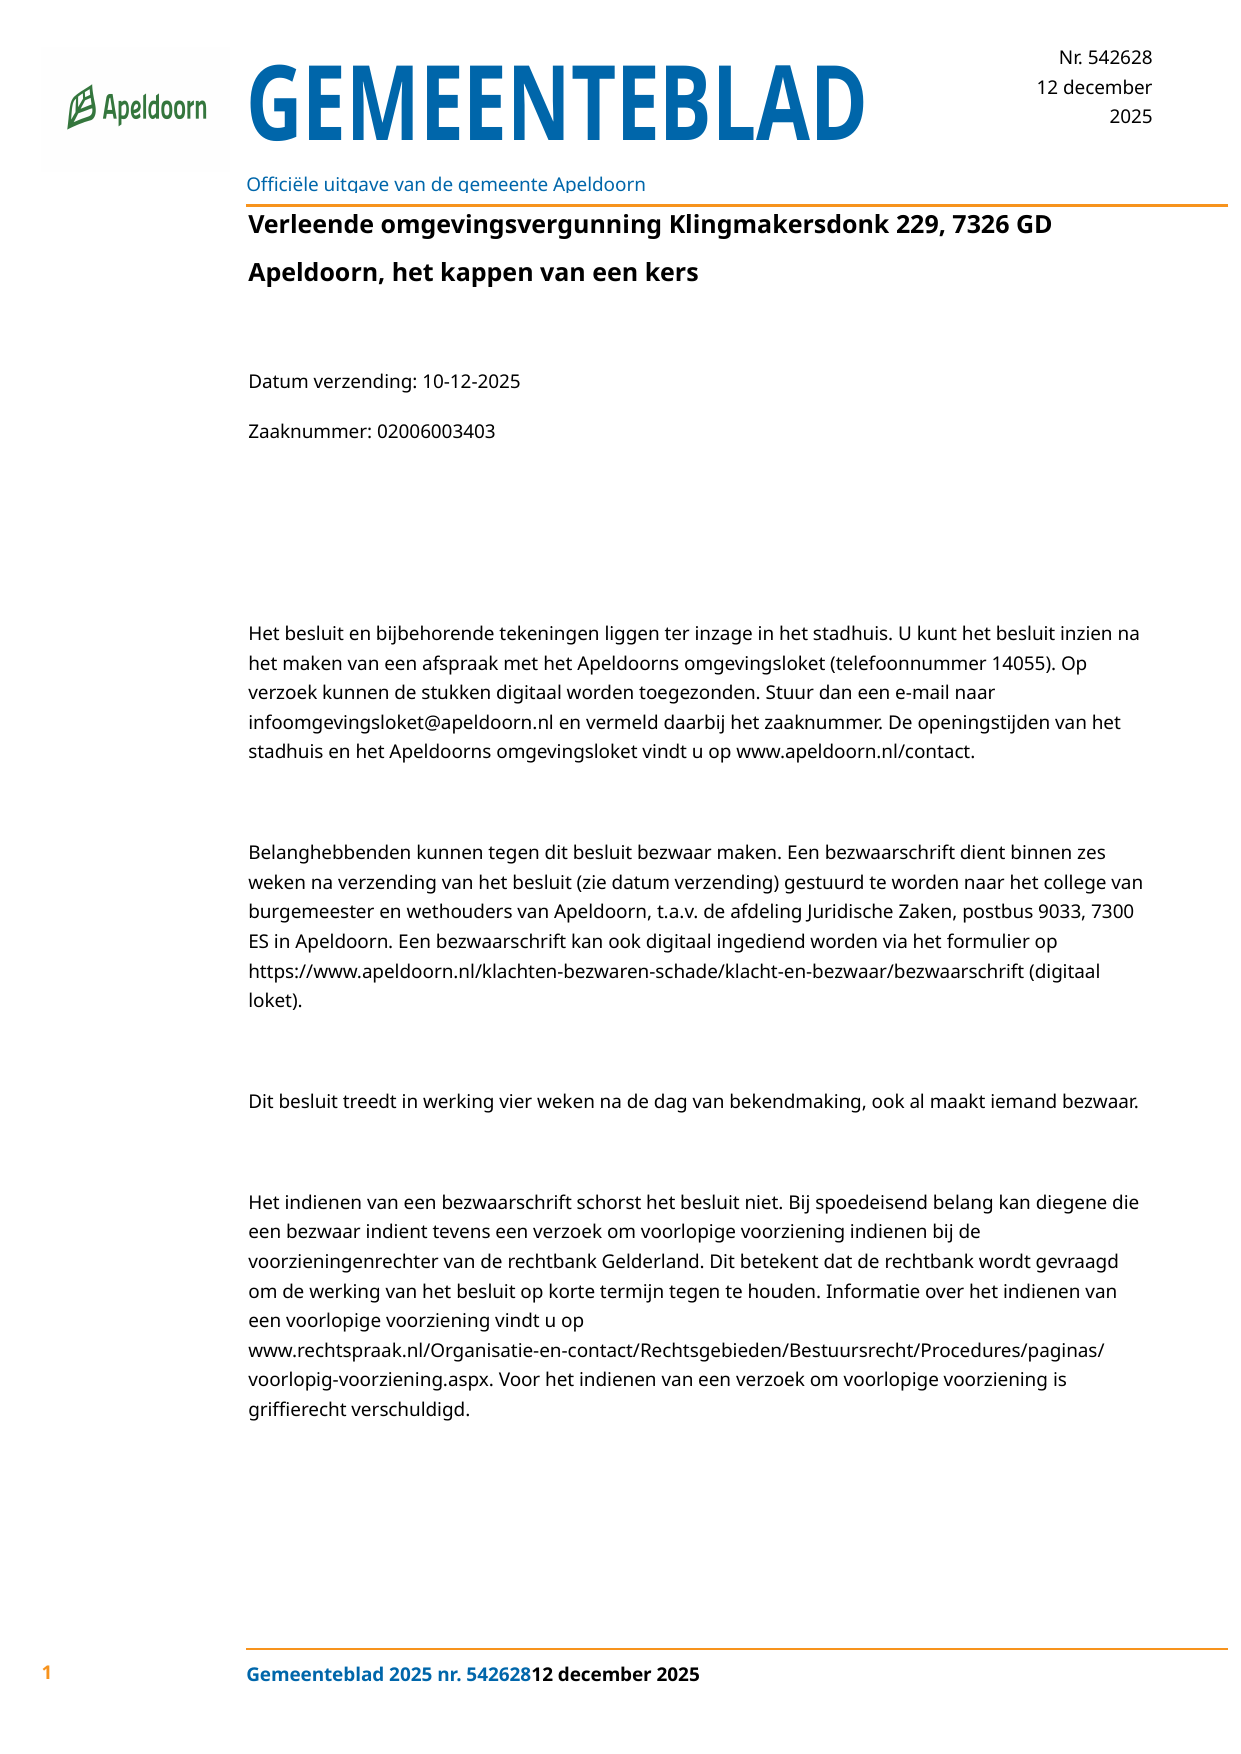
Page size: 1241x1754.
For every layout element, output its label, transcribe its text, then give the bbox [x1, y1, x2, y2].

text Zaaknummer: 02006003403 [248, 419, 1152, 444]
text Verleende omgevingsvergunning Klingmakersdonk 229, 7326 GD Apeldoorn, het kappen van een kers [248, 207, 1152, 288]
text Dit besluit treedt in werking vier weken na de dag van bekendmaking, ook al maakt iemand bezwaar. [248, 1088, 1152, 1114]
text Het besluit en bijbehorende tekeningen liggen ter inzage in het stadhuis. U kunt het besluit inzien na het maken van een afspraak met het Apeldoorns omgevingsloket (telefoonnummer 14055). Op verzoek kunnen de stukken digitaal worden toegezonden. Stuur dan een e-mail naar infoomgevingsloket@apeldoorn.nl en vermeld daarbij het zaaknummer. De openingstijden van het stadhuis en het Apeldoorns omgevingsloket vindt u op www.apeldoorn.nl/contact. [248, 620, 1152, 764]
text Datum verzending: 10-12-2025 [248, 368, 1152, 394]
text Belanghebbenden kunnen tegen dit besluit bezwaar maken. Een bezwaarschrift dient binnen zes weken na verzending van het besluit (zie datum verzending) gestuurd te worden naar het college van burgemeester en wethouders van Apeldoorn, t.a.v. de afdeling Juridische Zaken, postbus 9033, 7300 ES in Apeldoorn. Een bezwaarschrift kan ook digitaal ingediend worden via het formulier op https://www.apeldoorn.nl/klachten-bezwaren-schade/klacht-en-bezwaar/bezwaarschrift (digitaal loket). [248, 839, 1152, 1013]
picture [41, 47, 231, 172]
text Het indienen van een bezwaarschrift schorst het besluit niet. Bij spoedeisend belang kan diegene die een bezwaar indient tevens een verzoek om voorlopige voorziening indienen bij de voorzieningenrechter van de rechtbank Gelderland. Dit betekent dat de rechtbank wordt gevraagd om de werking van het besluit op korte termijn tegen te houden. Informatie over het indienen van een voorlopige voorziening vindt u op www.rechtspraak.nl/Organisatie-en-contact/Rechtsgebieden/Bestuursrecht/Procedures/paginas/voorlopig-voorziening.aspx. Voor het indienen van een verzoek om voorlopige voorziening is griffierecht verschuldigd. [248, 1189, 1152, 1422]
